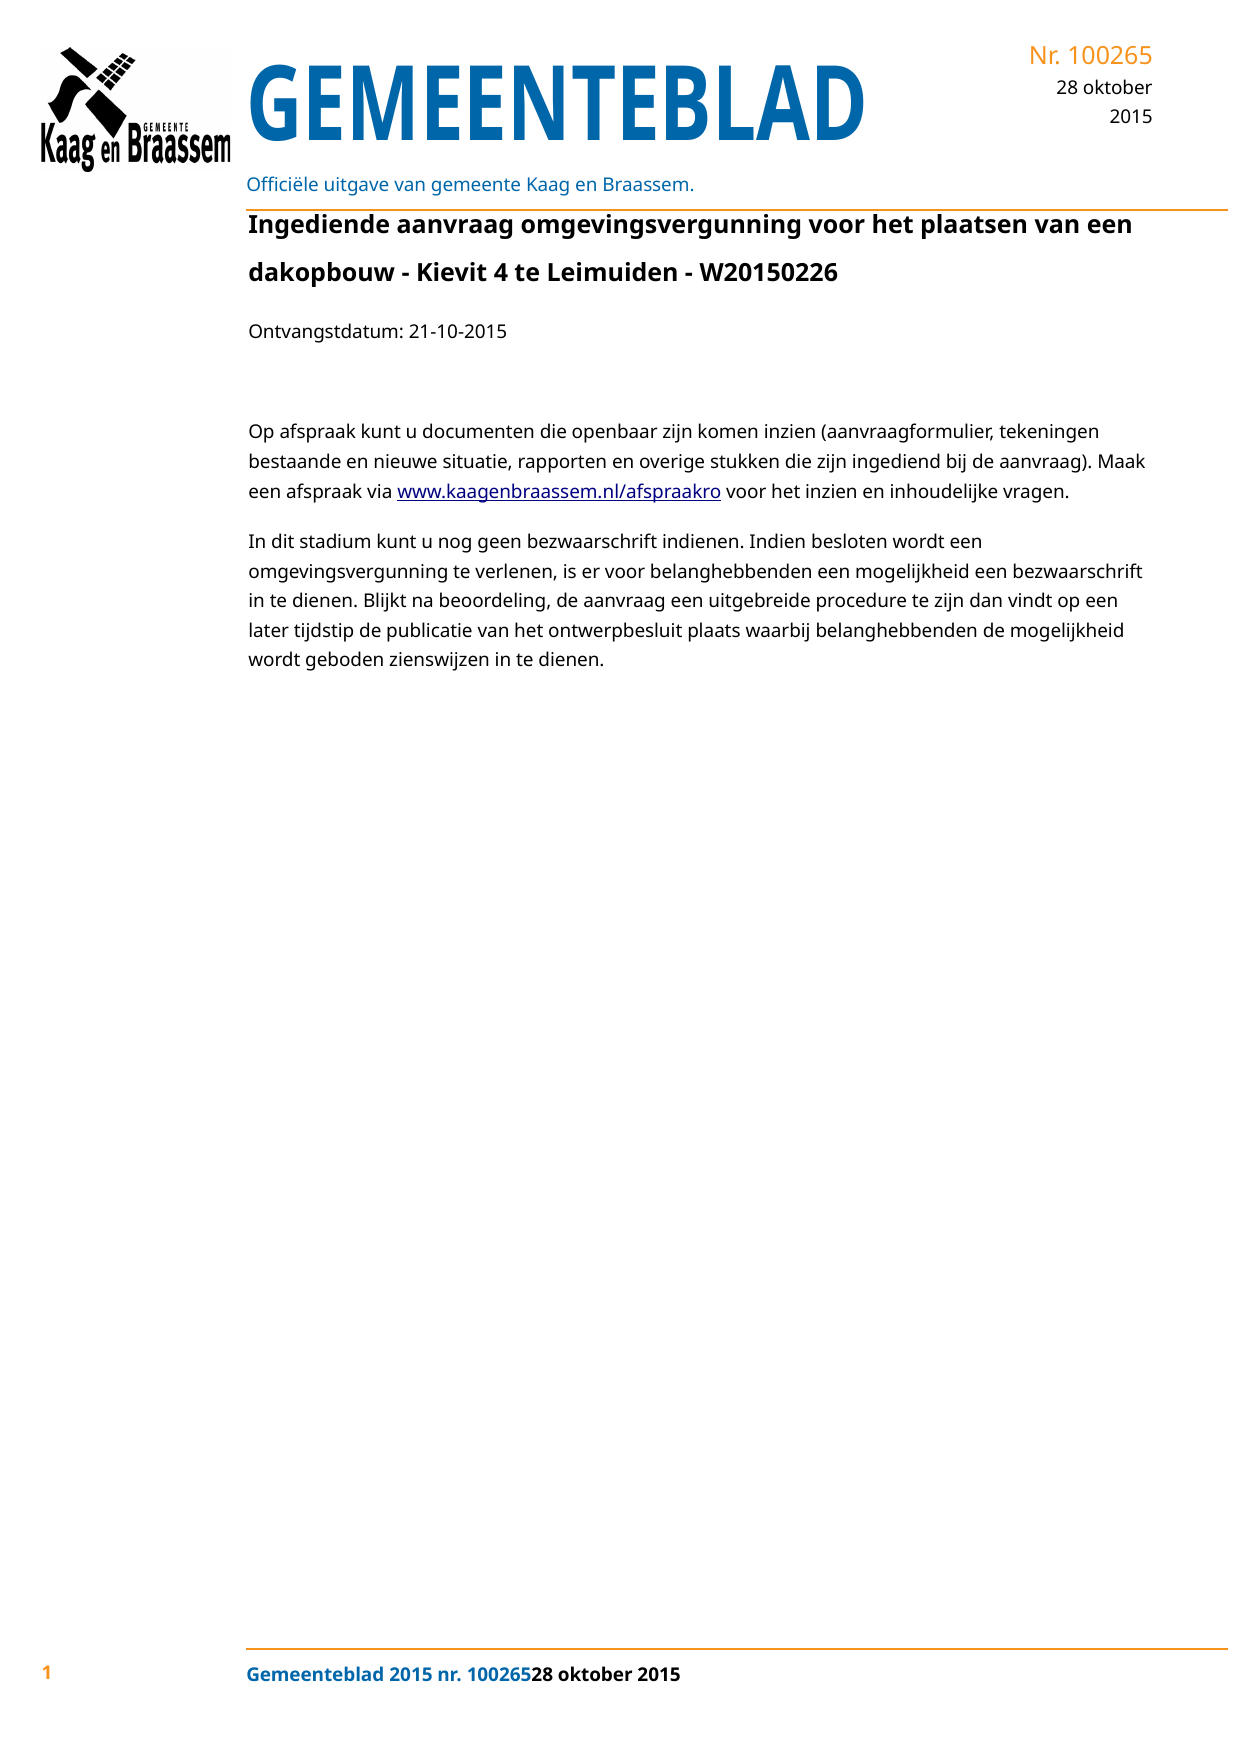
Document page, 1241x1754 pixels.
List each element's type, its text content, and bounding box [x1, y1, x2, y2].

picture [41, 47, 231, 172]
text Ontvangstdatum: 21-10-2015 [248, 318, 1152, 344]
text In dit stadium kunt u nog geen bezwaarschrift indienen. Indien besloten wordt een omgevingsvergunning te verlenen, is er voor belanghebbenden een mogelijkheid een bezwaarschrift in te dienen. Blijkt na beoordeling, de aanvraag een uitgebreide procedure te zijn dan vindt op een later tijdstip de publicatie van het ontwerpbesluit plaats waarbij belanghebbenden de mogelijkheid wordt geboden zienswijzen in te dienen. [248, 528, 1152, 672]
text Op afspraak kunt u documenten die openbaar zijn komen inzien (aanvraagformulier, tekeningen bestaande en nieuwe situatie, rapporten en overige stukken die zijn ingediend bij de aanvraag). Maak een afspraak via www.kaagenbraassem.nl/afspraakro voor het inzien en inhoudelijke vragen. [248, 419, 1152, 504]
text Ingediende aanvraag omgevingsvergunning voor het plaatsen van een dakopbouw - Kievit 4 te Leimuiden - W20150226 [248, 211, 1152, 288]
